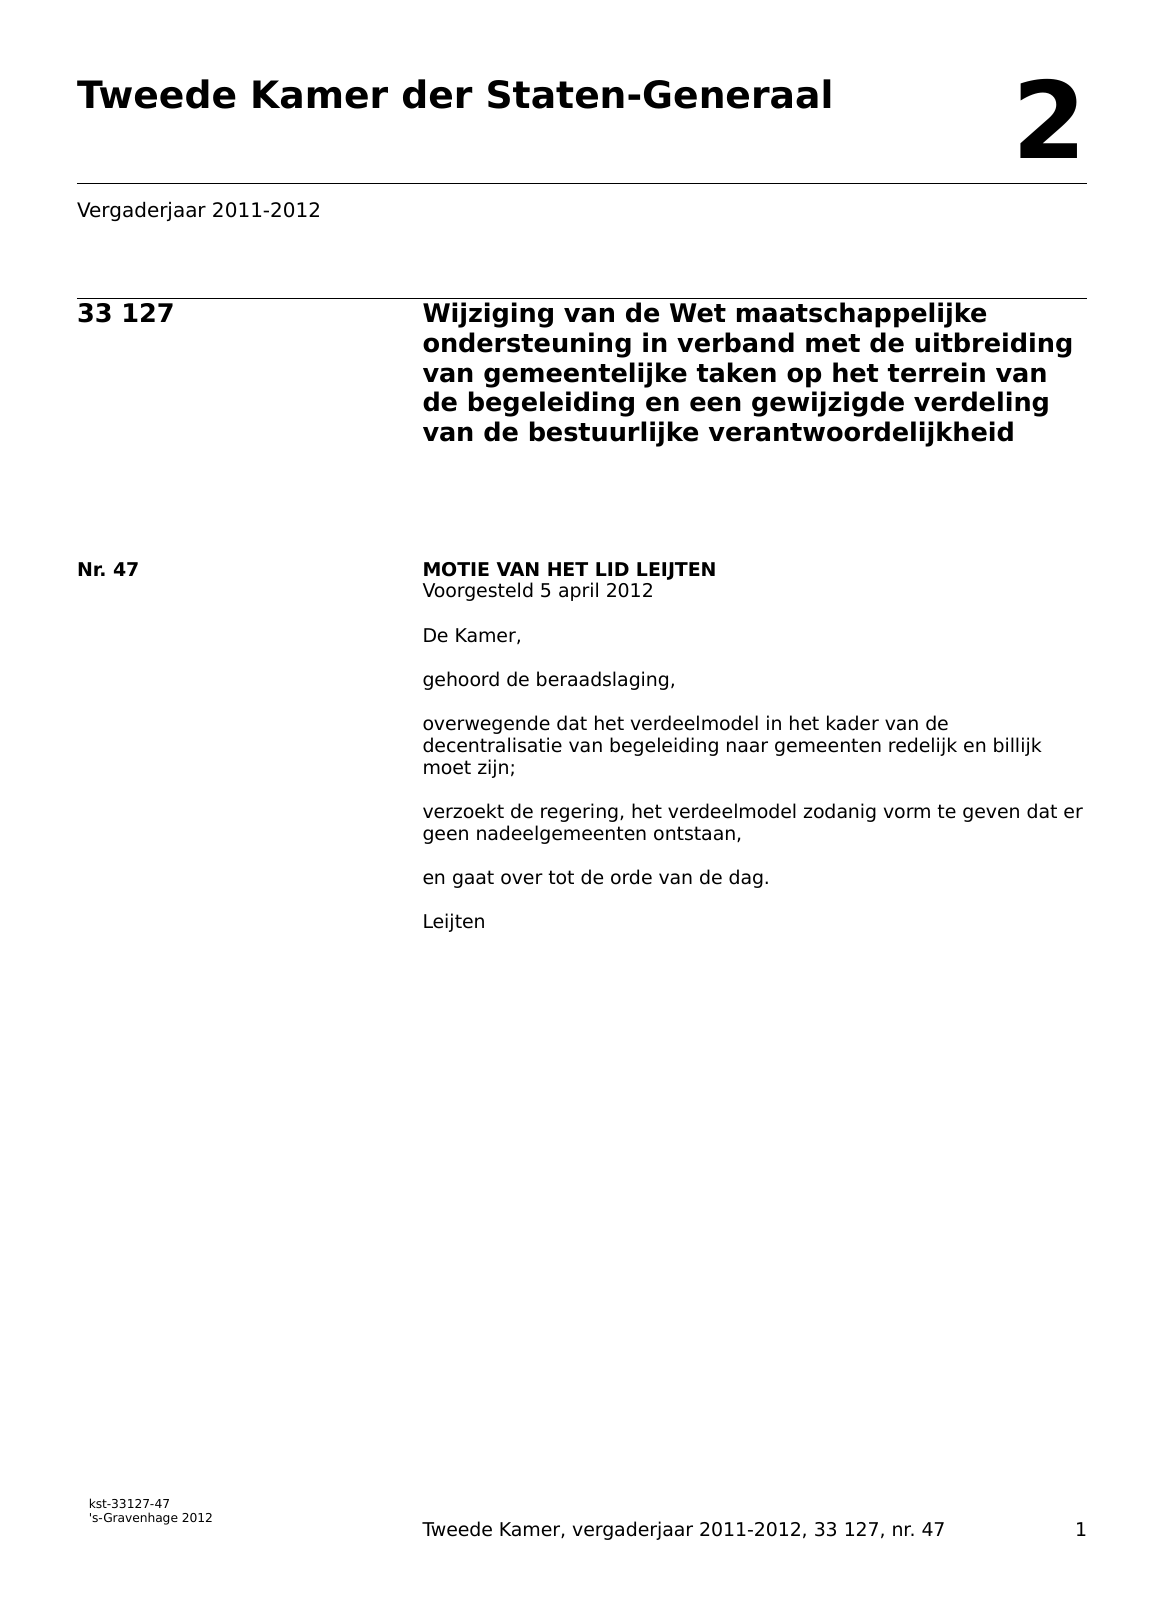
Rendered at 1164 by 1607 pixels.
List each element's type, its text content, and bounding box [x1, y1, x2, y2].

table_header 2 [886, 59, 1087, 183]
text Leijten [422, 911, 1087, 933]
text 's-Gravenhage 2012 [88, 1511, 323, 1525]
text verzoekt de regering, het verdeelmodel zodanig vorm te geven dat er geen nadeelgemeenten ontstaan, [422, 801, 1087, 845]
subtitle Nr. 47 MOTIE VAN HET LID LEIJTEN [77, 558, 1087, 580]
table_cell Vergaderjaar 2011-2012 [77, 184, 1087, 298]
text overwegende dat het verdeelmodel in het kader van de decentralisatie van begeleiding naar gemeenten redelijk en billijk moet zijn; [422, 713, 1087, 779]
subtitle 33 127 Wijziging van de Wet maatschappelijke ondersteuning in verband met de uitbreiding van gemeentelijke taken op het terrein van de begeleiding en een gewijzigde verdeling van de bestuurlijke verantwoordelijkheid [77, 299, 1087, 447]
table_header Tweede Kamer der Staten-Generaal [77, 59, 886, 183]
text De Kamer, [422, 624, 1087, 647]
text kst-33127-47 [88, 1497, 323, 1511]
text en gaat over tot de orde van de dag. [422, 867, 1087, 889]
text Voorgesteld 5 april 2012 [422, 580, 1087, 602]
text gehoord de beraadslaging, [422, 669, 1087, 691]
